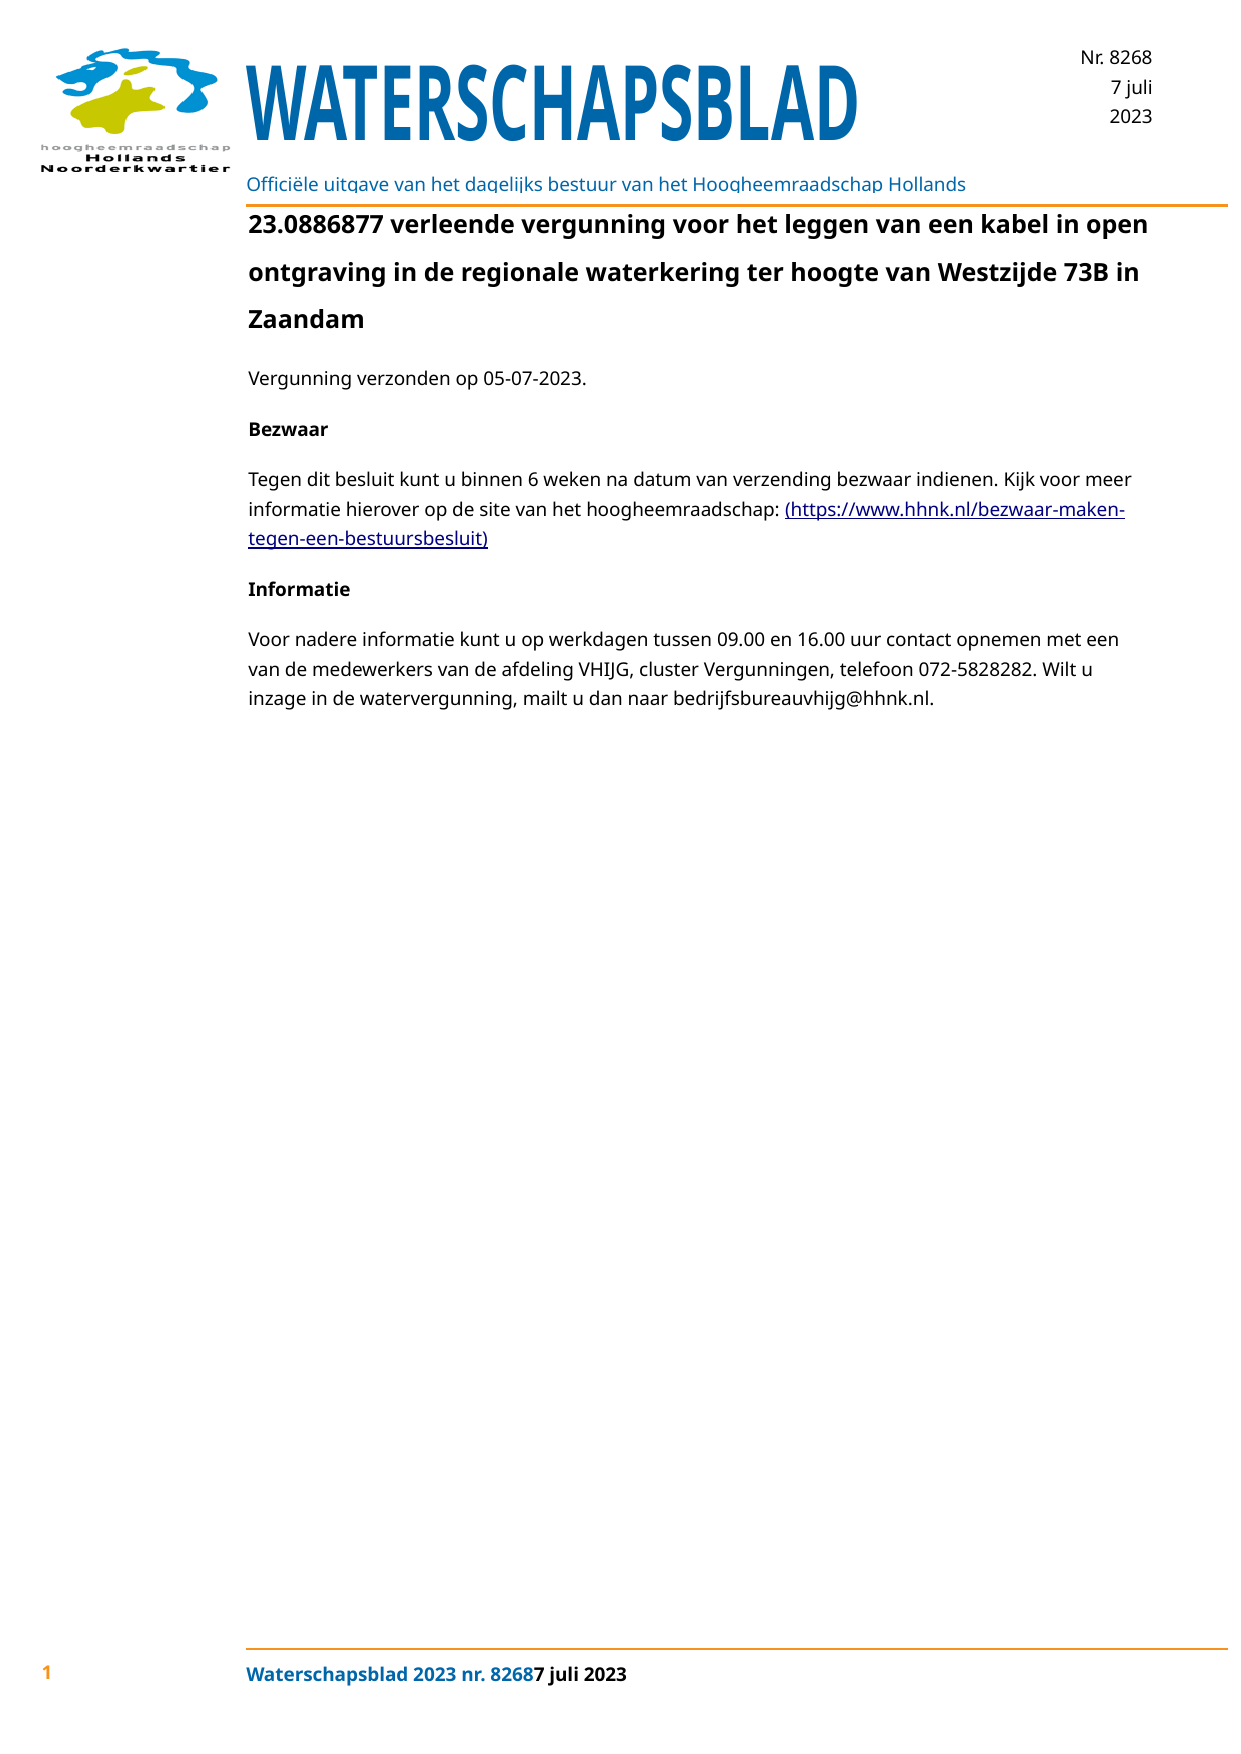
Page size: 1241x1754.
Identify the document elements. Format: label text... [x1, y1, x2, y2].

text 23.0886877 verleende vergunning voor het leggen van een kabel in open ontgraving in de regionale waterkering ter hoogte van Westzijde 73B in Zaandam [248, 207, 1152, 336]
text Bezwaar [248, 416, 1152, 442]
text Tegen dit besluit kunt u binnen 6 weken na datum van verzending bezwaar indienen. Kijk voor meer informatie hierover op de site van het hoogheemraadschap: (https://www.hhnk.nl/bezwaar-maken-tegen-een-bestuursbesluit) [248, 466, 1152, 551]
text Vergunning verzonden op 05-07-2023. [248, 366, 1152, 391]
text Voor nadere informatie kunt u op werkdagen tussen 09.00 en 16.00 uur contact opnemen met een van de medewerkers van de afdeling VHIJG, cluster Vergunningen, telefoon 072-5828282. Wilt u inzage in de watervergunning, mailt u dan naar bedrijfsbureauvhijg@hhnk.nl. [248, 626, 1152, 711]
text Informatie [248, 576, 1152, 602]
picture [41, 47, 231, 172]
